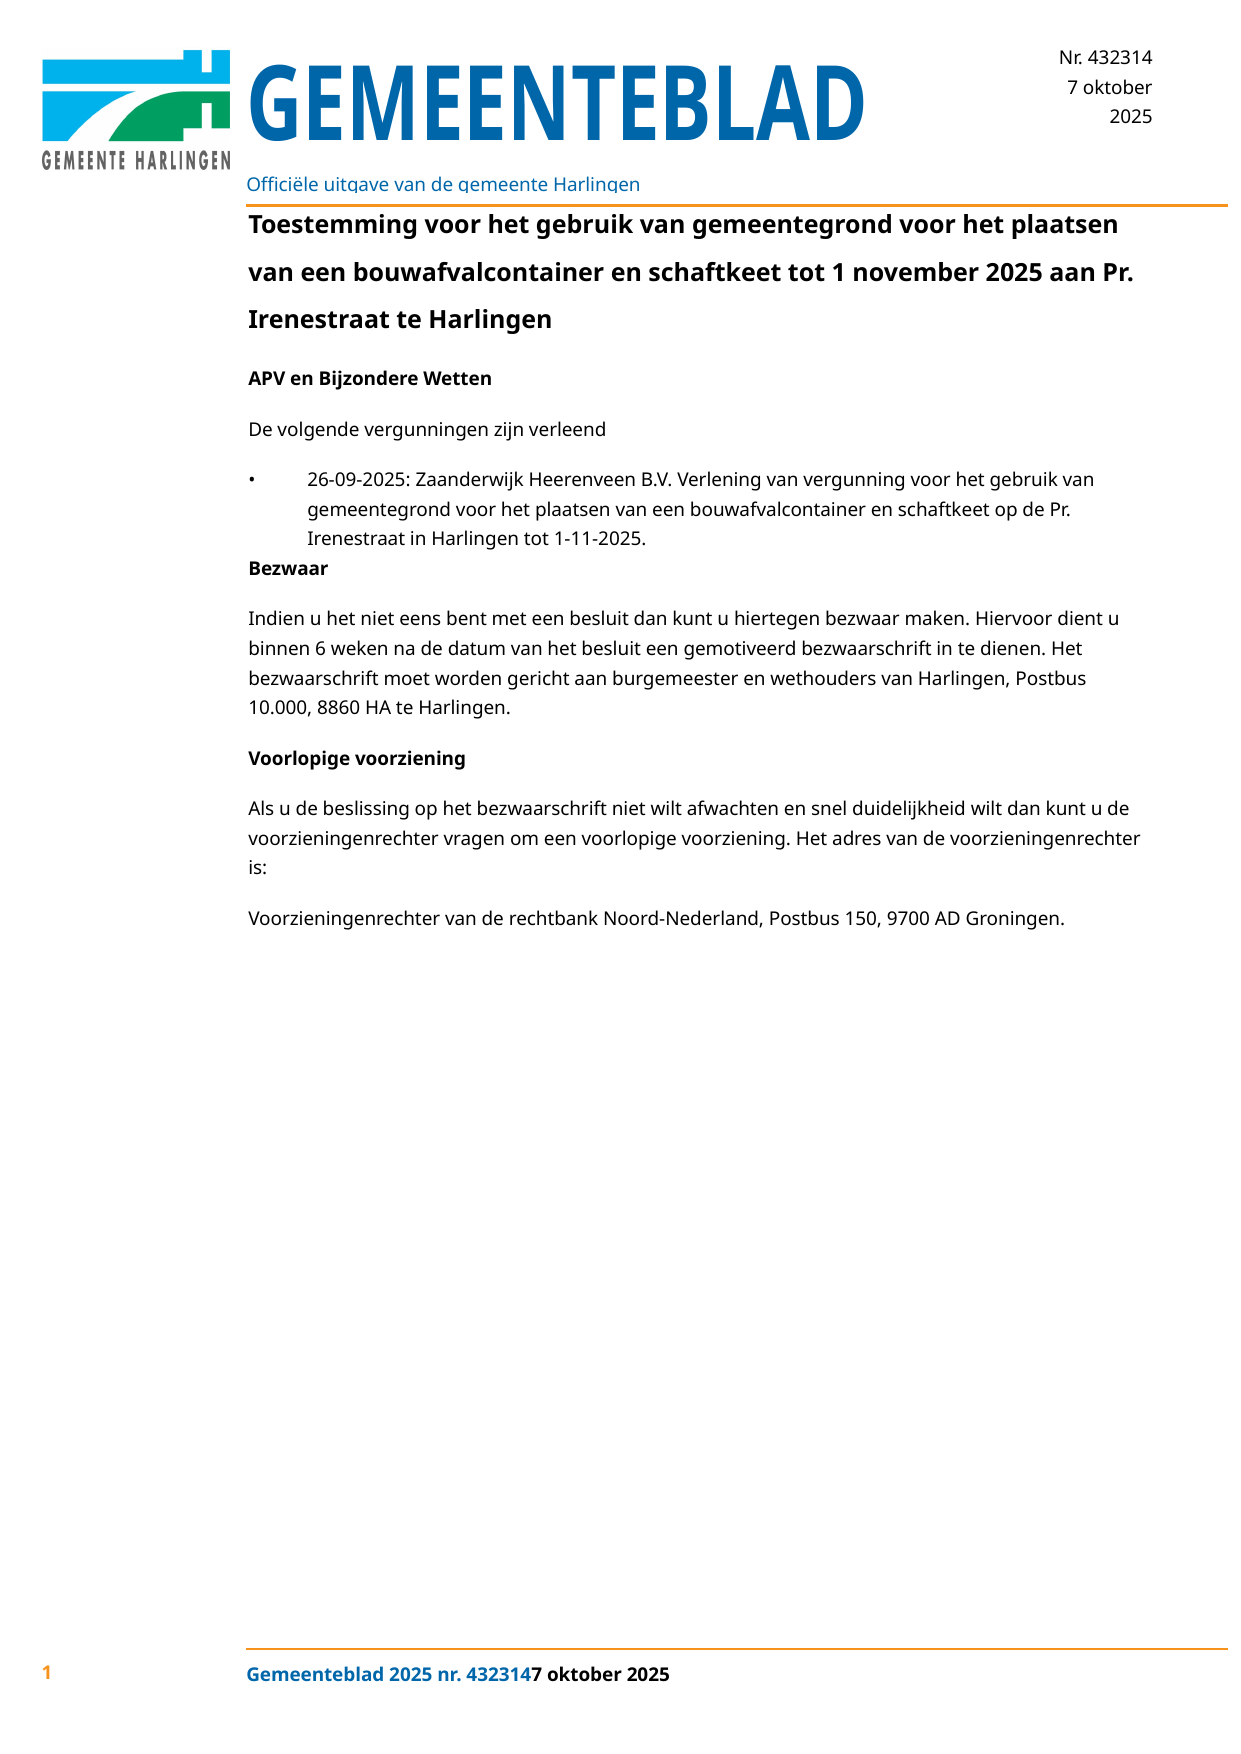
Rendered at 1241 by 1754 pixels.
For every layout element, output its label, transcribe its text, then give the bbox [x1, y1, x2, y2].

text Voorlopige voorziening [248, 745, 1152, 770]
text Voorzieningenrechter van de rechtbank Noord-Nederland, Postbus 150, 9700 AD Groningen. [248, 905, 1152, 930]
text Indien u het niet eens bent met een besluit dan kunt u hiertegen bezwaar maken. Hiervoor dient u binnen 6 weken na de datum van het besluit een gemotiveerd bezwaarschrift in te dienen. Het bezwaarschrift moet worden gericht aan burgemeester en wethouders van Harlingen, Postbus 10.000, 8860 HA te Harlingen. [248, 606, 1152, 720]
picture [41, 47, 231, 172]
list 26-09-2025: Zaanderwijk Heerenveen B.V. Verlening van vergunning voor het gebruik van gemeentegrond voor het plaatsen van een bouwafvalcontainer en schaftkeet op de Pr. Irenestraat in Harlingen tot 1-11-2025. [248, 466, 1152, 551]
text De volgende vergunningen zijn verleend [248, 416, 1152, 442]
text Bezwaar [248, 555, 1152, 581]
text Als u de beslissing op het bezwaarschrift niet wilt afwachten en snel duidelijkheid wilt dan kunt u de voorzieningenrechter vragen om een voorlopige voorziening. Het adres van de voorzieningenrechter is: [248, 795, 1152, 880]
text APV en Bijzondere Wetten [248, 366, 1152, 391]
text Toestemming voor het gebruik van gemeentegrond voor het plaatsen van een bouwafvalcontainer en schaftkeet tot 1 november 2025 aan Pr. Irenestraat te Harlingen [248, 207, 1152, 336]
